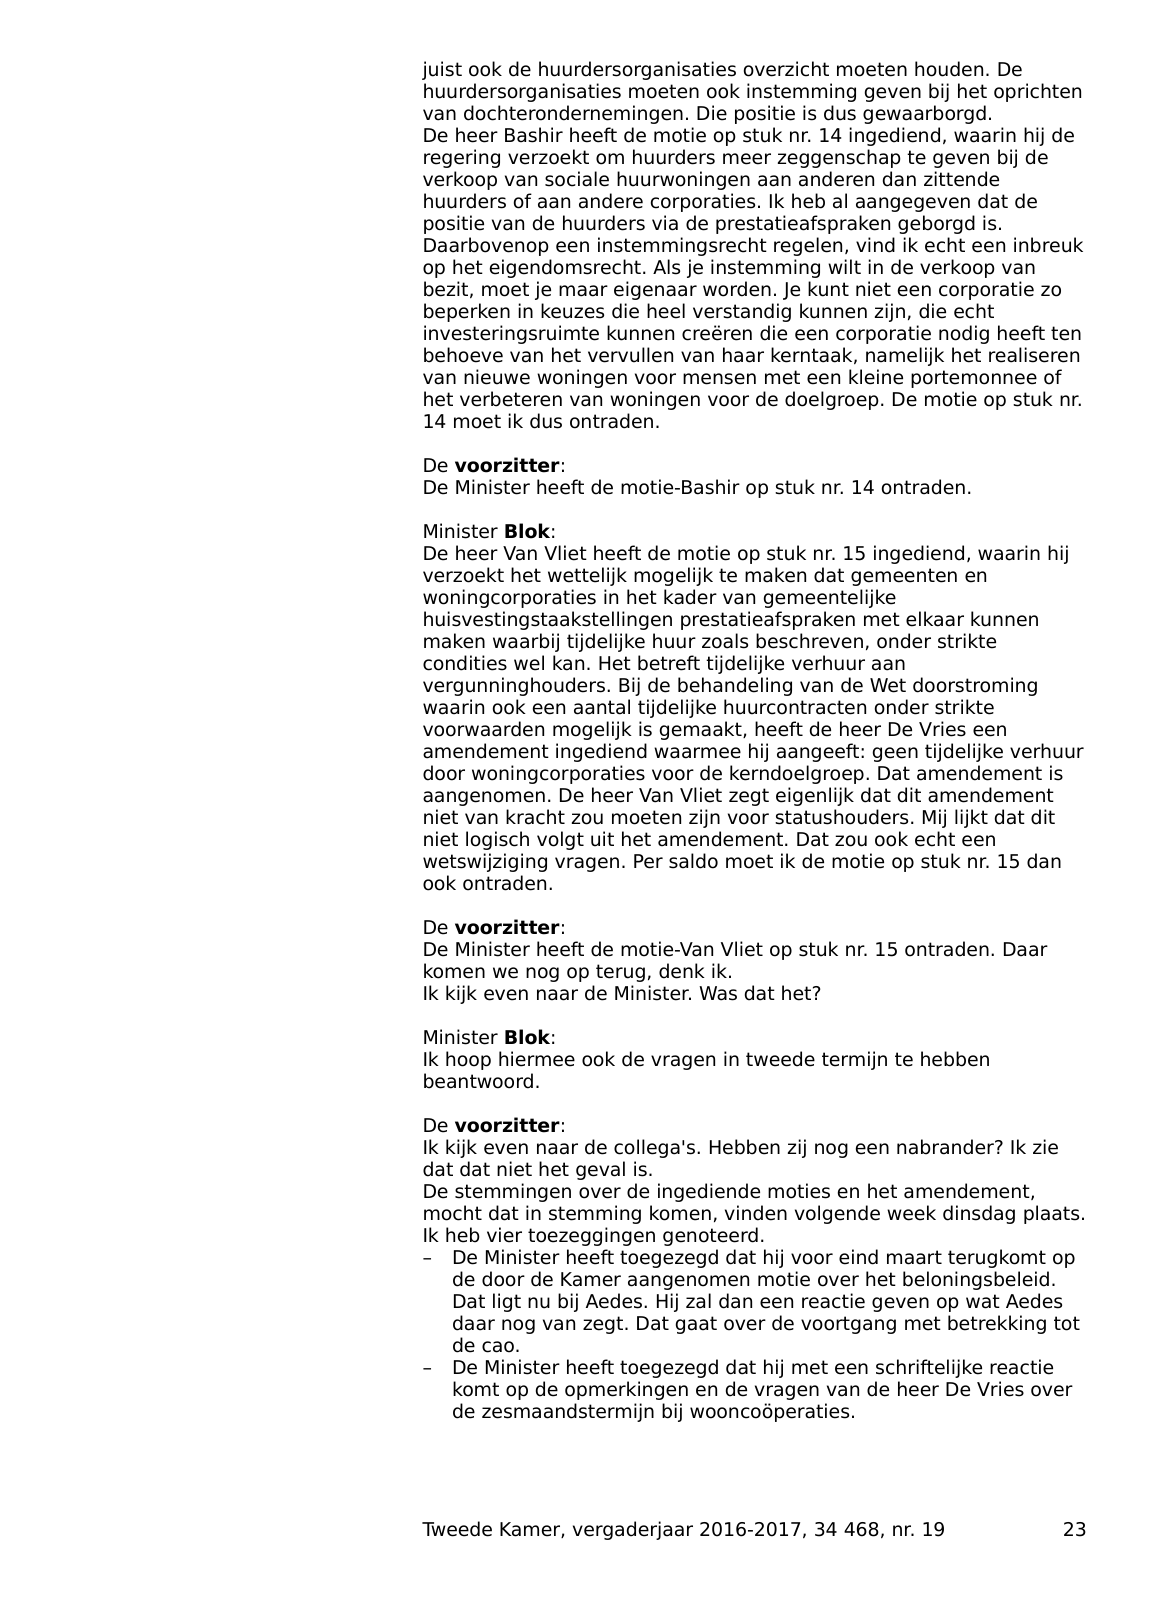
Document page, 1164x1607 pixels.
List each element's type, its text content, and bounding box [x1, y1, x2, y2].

text Ik kijk even naar de Minister. Was dat het? [422, 983, 1087, 1005]
text De stemmingen over de ingediende moties en het amendement, mocht dat in stemming komen, vinden volgende week dinsdag plaats. [422, 1181, 1087, 1225]
text – De Minister heeft toegezegd dat hij voor eind maart terugkomt op de door de Kamer aangenomen motie over het beloningsbeleid. Dat ligt nu bij Aedes. Hij zal dan een reactie geven op wat Aedes daar nog van zegt. Dat gaat over de voortgang met betrekking tot de cao. [422, 1247, 1087, 1357]
text De heer Van Vliet heeft de motie op stuk nr. 15 ingediend, waarin hij verzoekt het wettelijk mogelijk te maken dat gemeenten en woningcorporaties in het kader van gemeentelijke huisvestingstaakstellingen prestatieafspraken met elkaar kunnen maken waarbij tijdelijke huur zoals beschreven, onder strikte condities wel kan. Het betreft tijdelijke verhuur aan vergunninghouders. Bij de behandeling van de Wet doorstroming waarin ook een aantal tijdelijke huurcontracten onder strikte voorwaarden mogelijk is gemaakt, heeft de heer De Vries een amendement ingediend waarmee hij aangeeft: geen tijdelijke verhuur door woningcorporaties voor de kerndoelgroep. Dat amendement is aangenomen. De heer Van Vliet zegt eigenlijk dat dit amendement niet van kracht zou moeten zijn voor statushouders. Mij lijkt dat dit niet logisch volgt uit het amendement. Dat zou ook echt een wetswijziging vragen. Per saldo moet ik de motie op stuk nr. 15 dan ook ontraden. [422, 543, 1087, 895]
text – De Minister heeft toegezegd dat hij met een schriftelijke reactie komt op de opmerkingen en de vragen van de heer De Vries over de zesmaandstermijn bij wooncoöperaties. [422, 1357, 1087, 1423]
text De voorzitter: [422, 917, 1087, 939]
text Minister Blok: [422, 1027, 1087, 1049]
text De Minister heeft de motie-Van Vliet op stuk nr. 15 ontraden. Daar komen we nog op terug, denk ik. [422, 939, 1087, 983]
text Ik kijk even naar de collega's. Hebben zij nog een nabrander? Ik zie dat dat niet het geval is. [422, 1137, 1087, 1181]
text Ik heb vier toezeggingen genoteerd. [422, 1225, 1087, 1247]
text De voorzitter: [422, 455, 1087, 477]
text De voorzitter: [422, 1115, 1087, 1137]
text De Minister heeft de motie-Bashir op stuk nr. 14 ontraden. [422, 477, 1087, 499]
text Ik hoop hiermee ook de vragen in tweede termijn te hebben beantwoord. [422, 1049, 1087, 1093]
text juist ook de huurdersorganisaties overzicht moeten houden. De huurdersorganisaties moeten ook instemming geven bij het oprichten van dochterondernemingen. Die positie is dus gewaarborgd. [422, 59, 1087, 125]
text De heer Bashir heeft de motie op stuk nr. 14 ingediend, waarin hij de regering verzoekt om huurders meer zeggenschap te geven bij de verkoop van sociale huurwoningen aan anderen dan zittende huurders of aan andere corporaties. Ik heb al aangegeven dat de positie van de huurders via de prestatieafspraken geborgd is. Daarbovenop een instemmingsrecht regelen, vind ik echt een inbreuk op het eigendomsrecht. Als je instemming wilt in de verkoop van bezit, moet je maar eigenaar worden. Je kunt niet een corporatie zo beperken in keuzes die heel verstandig kunnen zijn, die echt investeringsruimte kunnen creëren die een corporatie nodig heeft ten behoeve van het vervullen van haar kerntaak, namelijk het realiseren van nieuwe woningen voor mensen met een kleine portemonnee of het verbeteren van woningen voor de doelgroep. De motie op stuk nr. 14 moet ik dus ontraden. [422, 125, 1087, 433]
text Minister Blok: [422, 521, 1087, 543]
